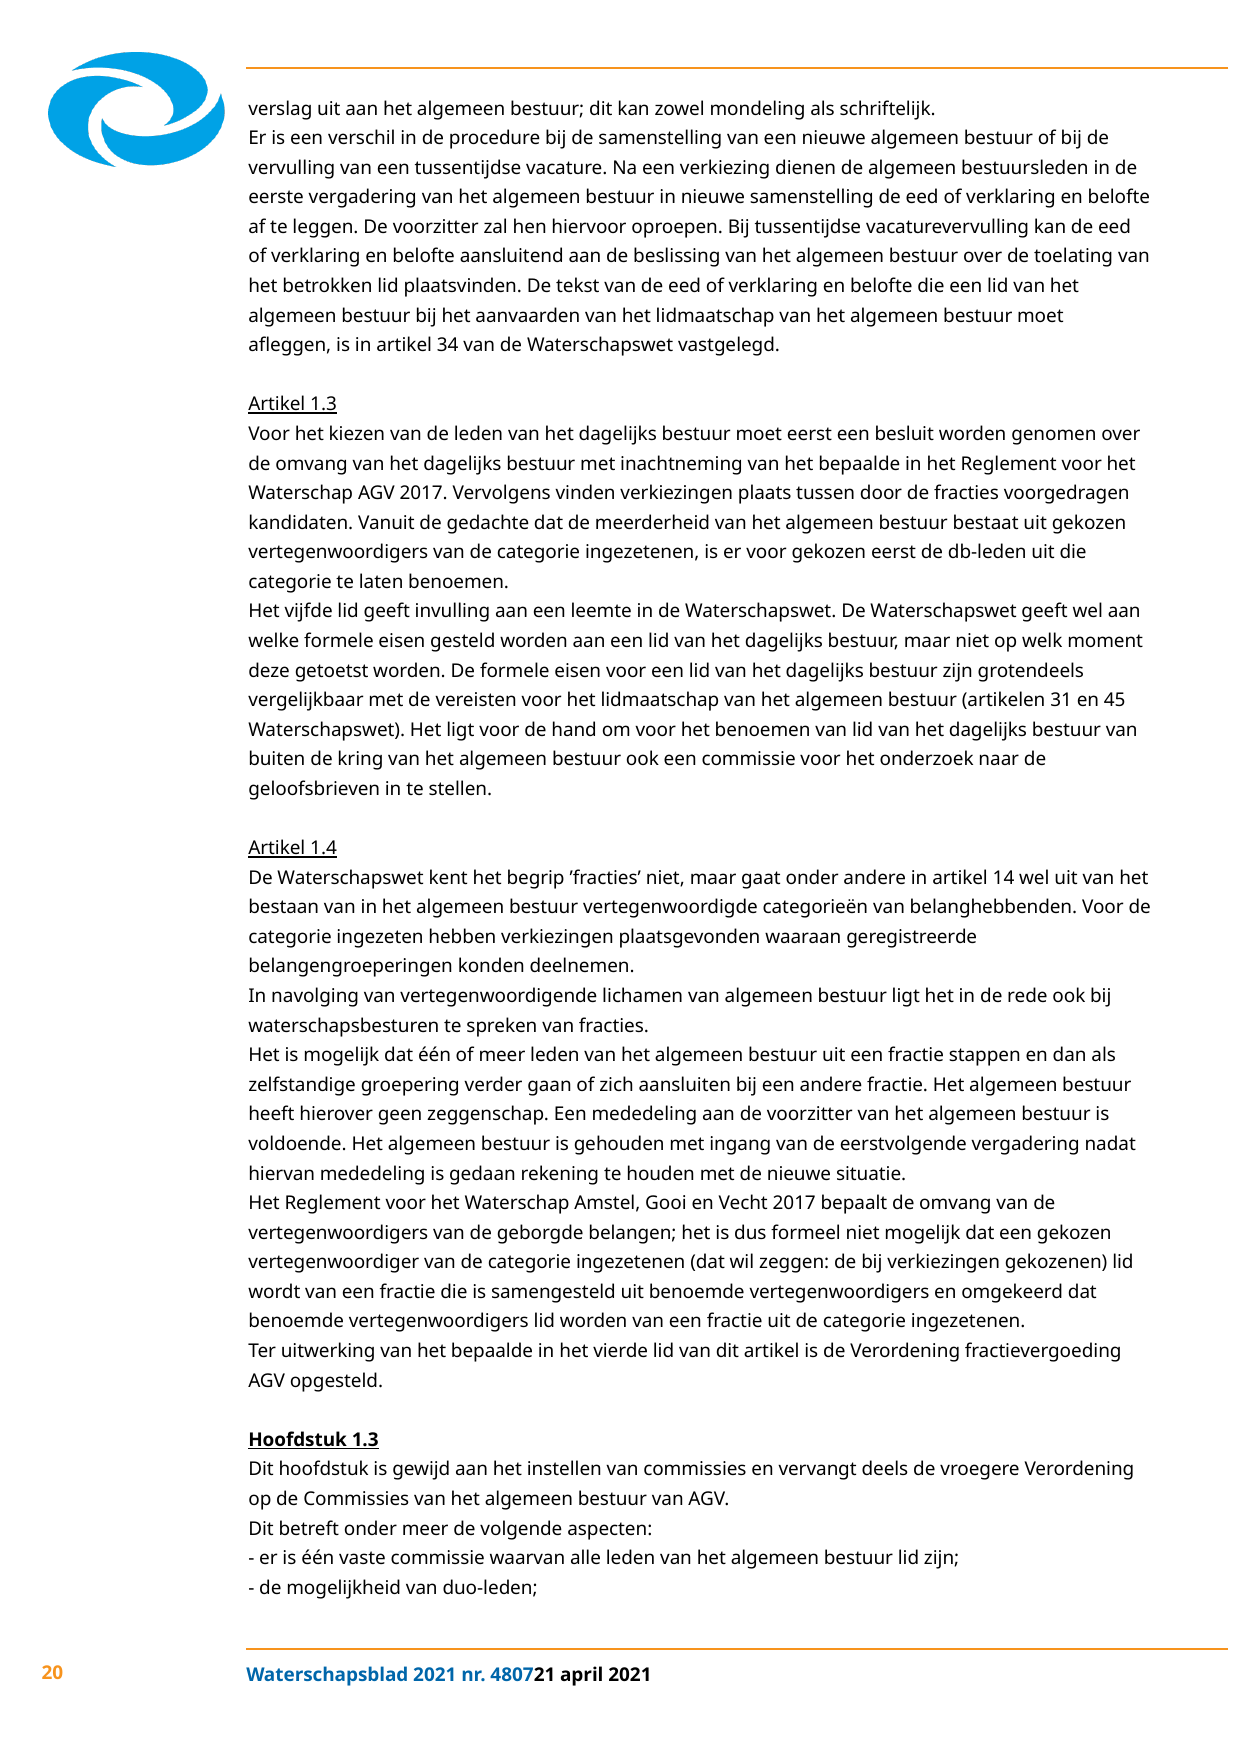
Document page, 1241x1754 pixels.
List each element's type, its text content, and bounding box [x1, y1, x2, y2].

text Artikel 1.4 [248, 834, 1152, 860]
text Het vijfde lid geeft invulling aan een leemte in de Waterschapswet. De Waterschapswet geeft wel aan welke formele eisen gesteld worden aan een lid van het dagelijks bestuur, maar niet op welk moment deze getoetst worden. De formele eisen voor een lid van het dagelijks bestuur zijn grotendeels vergelijkbaar met de vereisten voor het lidmaatschap van het algemeen bestuur (artikelen 31 en 45 Waterschapswet). Het ligt voor de hand om voor het benoemen van lid van het dagelijks bestuur van buiten de kring van het algemeen bestuur ook een commissie voor het onderzoek naar de geloofsbrieven in te stellen. [248, 598, 1152, 801]
text - de mogelijkheid van duo-leden; [248, 1574, 1152, 1600]
text In navolging van vertegenwoordigende lichamen van algemeen bestuur ligt het in de rede ook bij waterschapsbesturen te spreken van fracties. [248, 982, 1152, 1038]
text verslag uit aan het algemeen bestuur; dit kan zowel mondeling als schriftelijk. [248, 95, 1152, 121]
text Dit hoofdstuk is gewijd aan het instellen van commissies en vervangt deels de vroegere Verordening op de Commissies van het algemeen bestuur van AGV. [248, 1456, 1152, 1511]
text Ter uitwerking van het bepaalde in het vierde lid van dit artikel is de Verordening fractievergoeding AGV opgesteld. [248, 1337, 1152, 1393]
text Voor het kiezen van de leden van het dagelijks bestuur moet eerst een besluit worden genomen over de omvang van het dagelijks bestuur met inachtneming van het bepaalde in het Reglement voor het Waterschap AGV 2017. Vervolgens vinden verkiezingen plaats tussen door de fracties voorgedragen kandidaten. Vanuit de gedachte dat de meerderheid van het algemeen bestuur bestaat uit gekozen vertegenwoordigers van de categorie ingezetenen, is er voor gekozen eerst de db-leden uit die categorie te laten benoemen. [248, 420, 1152, 594]
text Hoofdstuk 1.3 [248, 1426, 1152, 1452]
text Het Reglement voor het Waterschap Amstel, Gooi en Vecht 2017 bepaalt de omvang van de vertegenwoordigers van de geborgde belangen; het is dus formeel niet mogelijk dat een gekozen vertegenwoordiger van de categorie ingezetenen (dat wil zeggen: de bij verkiezingen gekozenen) lid wordt van een fractie die is samengesteld uit benoemde vertegenwoordigers en omgekeerd dat benoemde vertegenwoordigers lid worden van een fractie uit de categorie ingezetenen. [248, 1189, 1152, 1333]
picture [41, 47, 231, 172]
text Er is een verschil in de procedure bij de samenstelling van een nieuwe algemeen bestuur of bij de vervulling van een tussentijdse vacature. Na een verkiezing dienen de algemeen bestuursleden in de eerste vergadering van het algemeen bestuur in nieuwe samenstelling de eed of verklaring en belofte af te leggen. De voorzitter zal hen hiervoor oproepen. Bij tussentijdse vacaturevervulling kan de eed of verklaring en belofte aansluitend aan de beslissing van het algemeen bestuur over de toelating van het betrokken lid plaatsvinden. De tekst van de eed of verklaring en belofte die een lid van het algemeen bestuur bij het aanvaarden van het lidmaatschap van het algemeen bestuur moet afleggen, is in artikel 34 van de Waterschapswet vastgelegd. [248, 124, 1152, 357]
text Het is mogelijk dat één of meer leden van het algemeen bestuur uit een fractie stappen en dan als zelfstandige groepering verder gaan of zich aansluiten bij een andere fractie. Het algemeen bestuur heeft hierover geen zeggenschap. Een mededeling aan de voorzitter van het algemeen bestuur is voldoende. Het algemeen bestuur is gehouden met ingang van de eerstvolgende vergadering nadat hiervan mededeling is gedaan rekening te houden met de nieuwe situatie. [248, 1041, 1152, 1186]
text Dit betreft onder meer de volgende aspecten: [248, 1515, 1152, 1541]
text - er is één vaste commissie waarvan alle leden van het algemeen bestuur lid zijn; [248, 1544, 1152, 1570]
text Artikel 1.3 [248, 391, 1152, 416]
text De Waterschapswet kent het begrip ’fracties’ niet, maar gaat onder andere in artikel 14 wel uit van het bestaan van in het algemeen bestuur vertegenwoordigde categorieën van belanghebbenden. Voor de categorie ingezeten hebben verkiezingen plaatsgevonden waaraan geregistreerde belangengroeperingen konden deelnemen. [248, 864, 1152, 978]
